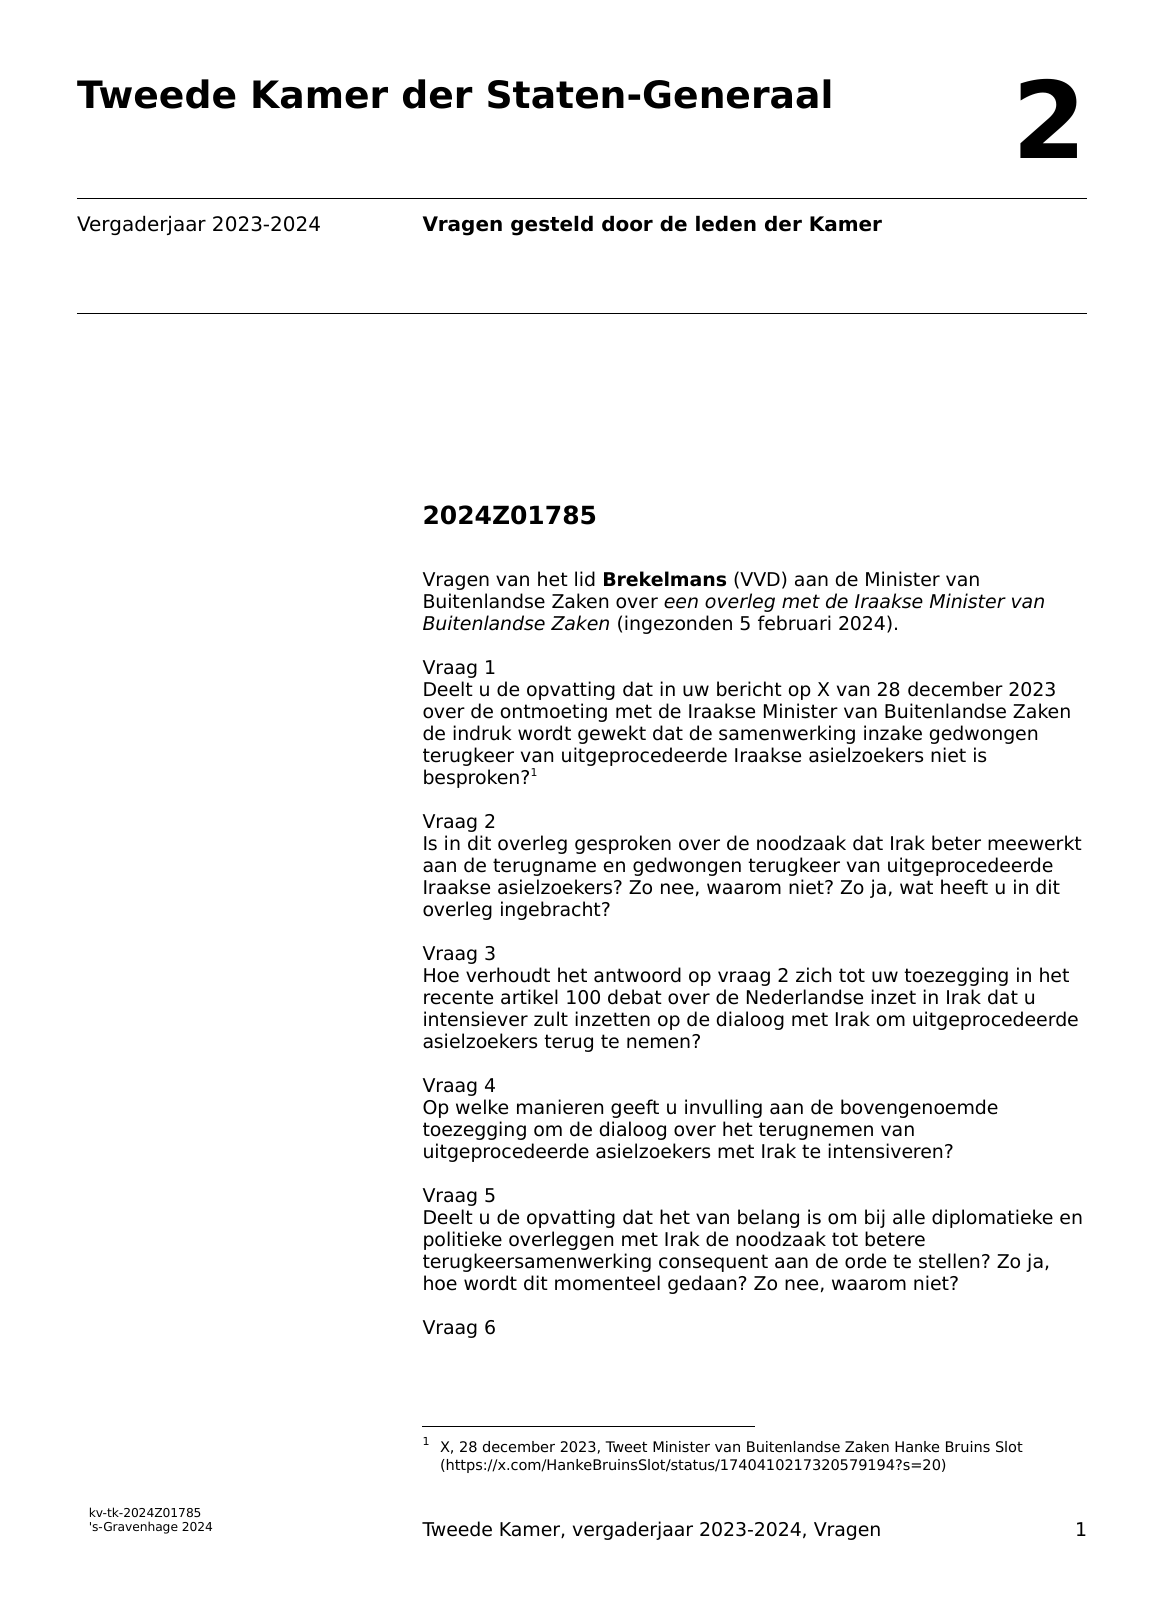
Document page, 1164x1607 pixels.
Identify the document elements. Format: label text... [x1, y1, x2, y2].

text Vraag 1 [422, 657, 1087, 679]
table_cell Vergaderjaar 2023-2024 [77, 199, 422, 313]
text Vraag 6 [422, 1317, 1087, 1339]
text Hoe verhoudt het antwoord op vraag 2 zich tot uw toezegging in het recente artikel 100 debat over de Nederlandse inzet in Irak dat u intensiever zult inzetten op de dialoog met Irak om uitgeprocedeerde asielzoekers terug te nemen? [422, 965, 1087, 1053]
text Deelt u de opvatting dat het van belang is om bij alle diplomatieke en politieke overleggen met Irak de noodzaak tot betere terugkeersamenwerking consequent aan de orde te stellen? Zo ja, hoe wordt dit momenteel gedaan? Zo nee, waarom niet? [422, 1207, 1087, 1295]
text 2024Z01785 [422, 501, 1087, 531]
text Is in dit overleg gesproken over de noodzaak dat Irak beter meewerkt aan de terugname en gedwongen terugkeer van uitgeprocedeerde Iraakse asielzoekers? Zo nee, waarom niet? Zo ja, wat heeft u in dit overleg ingebracht? [422, 833, 1087, 921]
text Deelt u de opvatting dat in uw bericht op X van 28 december 2023 over de ontmoeting met de Iraakse Minister van Buitenlandse Zaken de indruk wordt gewekt dat de samenwerking inzake gedwongen terugkeer van uitgeprocedeerde Iraakse asielzoekers niet is besproken? [422, 679, 1087, 789]
text Op welke manieren geeft u invulling aan de bovengenoemde toezegging om de dialoog over het terugnemen van uitgeprocedeerde asielzoekers met Irak te intensiveren? [422, 1097, 1087, 1163]
text Vragen van het lid Brekelmans (VVD) aan de Minister van Buitenlandse Zaken over een overleg met de Iraakse Minister van Buitenlandse Zaken (ingezonden 5 februari 2024). [422, 569, 1087, 635]
table_cell Vragen gesteld door de leden der Kamer [422, 199, 1087, 313]
text Vraag 3 [422, 943, 1087, 965]
text kv-tk-2024Z01785 [88, 1506, 323, 1520]
text 's-Gravenhage 2024 [88, 1520, 323, 1534]
text Vraag 5 [422, 1185, 1087, 1207]
table_header 2 [886, 59, 1087, 198]
text X, 28 december 2023, Tweet Minister van Buitenlandse Zaken Hanke Bruins Slot (https://x.com/HankeBruinsSlot/status/1740410217320579194?s=20) [422, 1435, 1087, 1474]
text Vraag 4 [422, 1075, 1087, 1097]
table_header Tweede Kamer der Staten-Generaal [77, 59, 886, 198]
text Vraag 2 [422, 811, 1087, 833]
